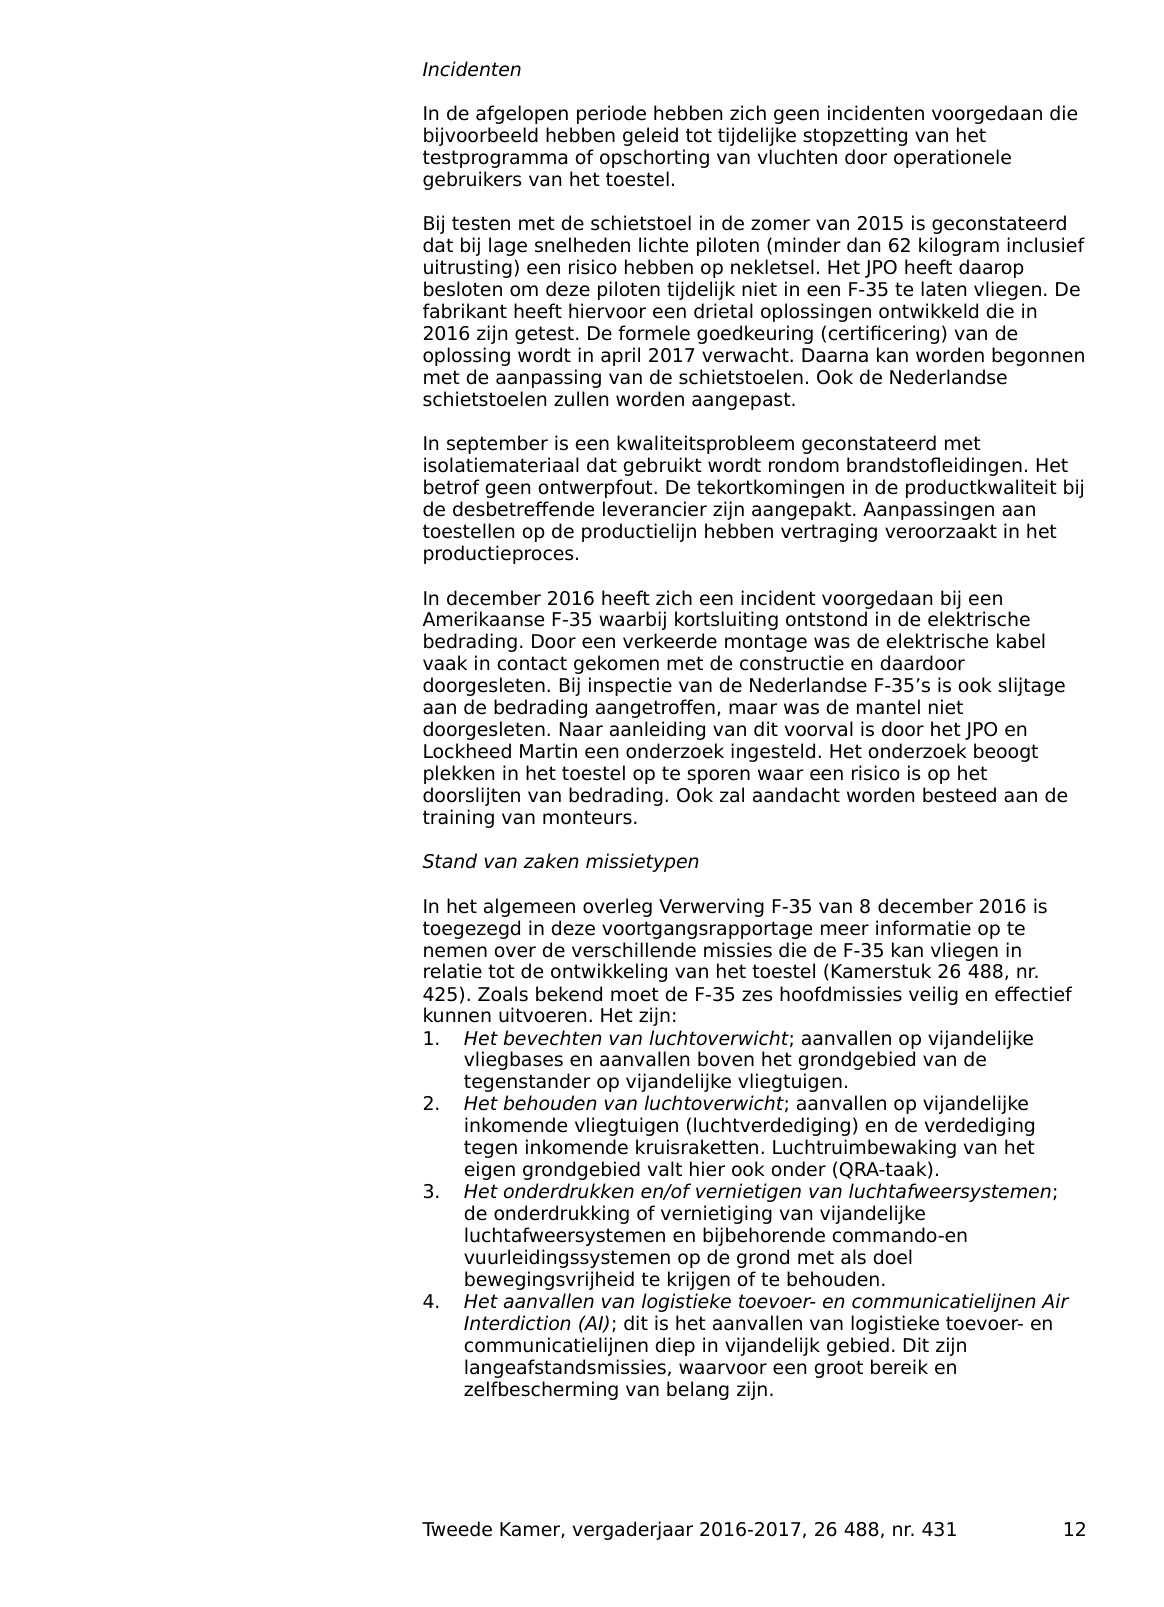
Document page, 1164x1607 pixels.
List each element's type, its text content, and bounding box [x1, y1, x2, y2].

text 3. Het onderdrukken en/of vernietigen van luchtafweersystemen; de onderdrukking of vernietiging van vijandelijke luchtafweersystemen en bijbehorende commando-en vuurleidingssystemen op de grond met als doel bewegingsvrijheid te krijgen of te behouden. [422, 1181, 1087, 1291]
text 1. Het bevechten van luchtoverwicht; aanvallen op vijandelijke vliegbases en aanvallen boven het grondgebied van de tegenstander op vijandelijke vliegtuigen. [422, 1027, 1087, 1093]
text In het algemeen overleg Verwerving F-35 van 8 december 2016 is toegezegd in deze voortgangsrapportage meer informatie op te nemen over de verschillende missies die de F-35 kan vliegen in relatie tot de ontwikkeling van het toestel (Kamerstuk 26 488, nr. 425). Zoals bekend moet de F-35 zes hoofdmissies veilig en effectief kunnen uitvoeren. Het zijn: [422, 896, 1087, 1027]
subtitle Incidenten [422, 59, 1087, 81]
text In december 2016 heeft zich een incident voorgedaan bij een Amerikaanse F-35 waarbij kortsluiting ontstond in de elektrische bedrading. Door een verkeerde montage was de elektrische kabel vaak in contact gekomen met de constructie en daardoor doorgesleten. Bij inspectie van de Nederlandse F-35’s is ook slijtage aan de bedrading aangetroffen, maar was de mantel niet doorgesleten. Naar aanleiding van dit voorval is door het JPO en Lockheed Martin een onderzoek ingesteld. Het onderzoek beoogt plekken in het toestel op te sporen waar een risico is op het doorslijten van bedrading. Ook zal aandacht worden besteed aan de training van monteurs. [422, 587, 1087, 829]
text In de afgelopen periode hebben zich geen incidenten voorgedaan die bijvoorbeeld hebben geleid tot tijdelijke stopzetting van het testprogramma of opschorting van vluchten door operationele gebruikers van het toestel. [422, 103, 1087, 191]
text 4. Het aanvallen van logistieke toevoer- en communicatielijnen Air Interdiction (AI); dit is het aanvallen van logistieke toevoer- en communicatielijnen diep in vijandelijk gebied. Dit zijn langeafstandsmissies, waarvoor een groot bereik en zelfbescherming van belang zijn. [422, 1291, 1087, 1401]
subtitle Stand van zaken missietypen [422, 851, 1087, 873]
text In september is een kwaliteitsprobleem geconstateerd met isolatiemateriaal dat gebruikt wordt rondom brandstofleidingen. Het betrof geen ontwerpfout. De tekortkomingen in de productkwaliteit bij de desbetreffende leverancier zijn aangepakt. Aanpassingen aan toestellen op de productielijn hebben vertraging veroorzaakt in het productieproces. [422, 433, 1087, 565]
text 2. Het behouden van luchtoverwicht; aanvallen op vijandelijke inkomende vliegtuigen (luchtverdediging) en de verdediging tegen inkomende kruisraketten. Luchtruimbewaking van het eigen grondgebied valt hier ook onder (QRA-taak). [422, 1093, 1087, 1181]
text Bij testen met de schietstoel in de zomer van 2015 is geconstateerd dat bij lage snelheden lichte piloten (minder dan 62 kilogram inclusief uitrusting) een risico hebben op nekletsel. Het JPO heeft daarop besloten om deze piloten tijdelijk niet in een F-35 te laten vliegen. De fabrikant heeft hiervoor een drietal oplossingen ontwikkeld die in 2016 zijn getest. De formele goedkeuring (certificering) van de oplossing wordt in april 2017 verwacht. Daarna kan worden begonnen met de aanpassing van de schietstoelen. Ook de Nederlandse schietstoelen zullen worden aangepast. [422, 213, 1087, 411]
